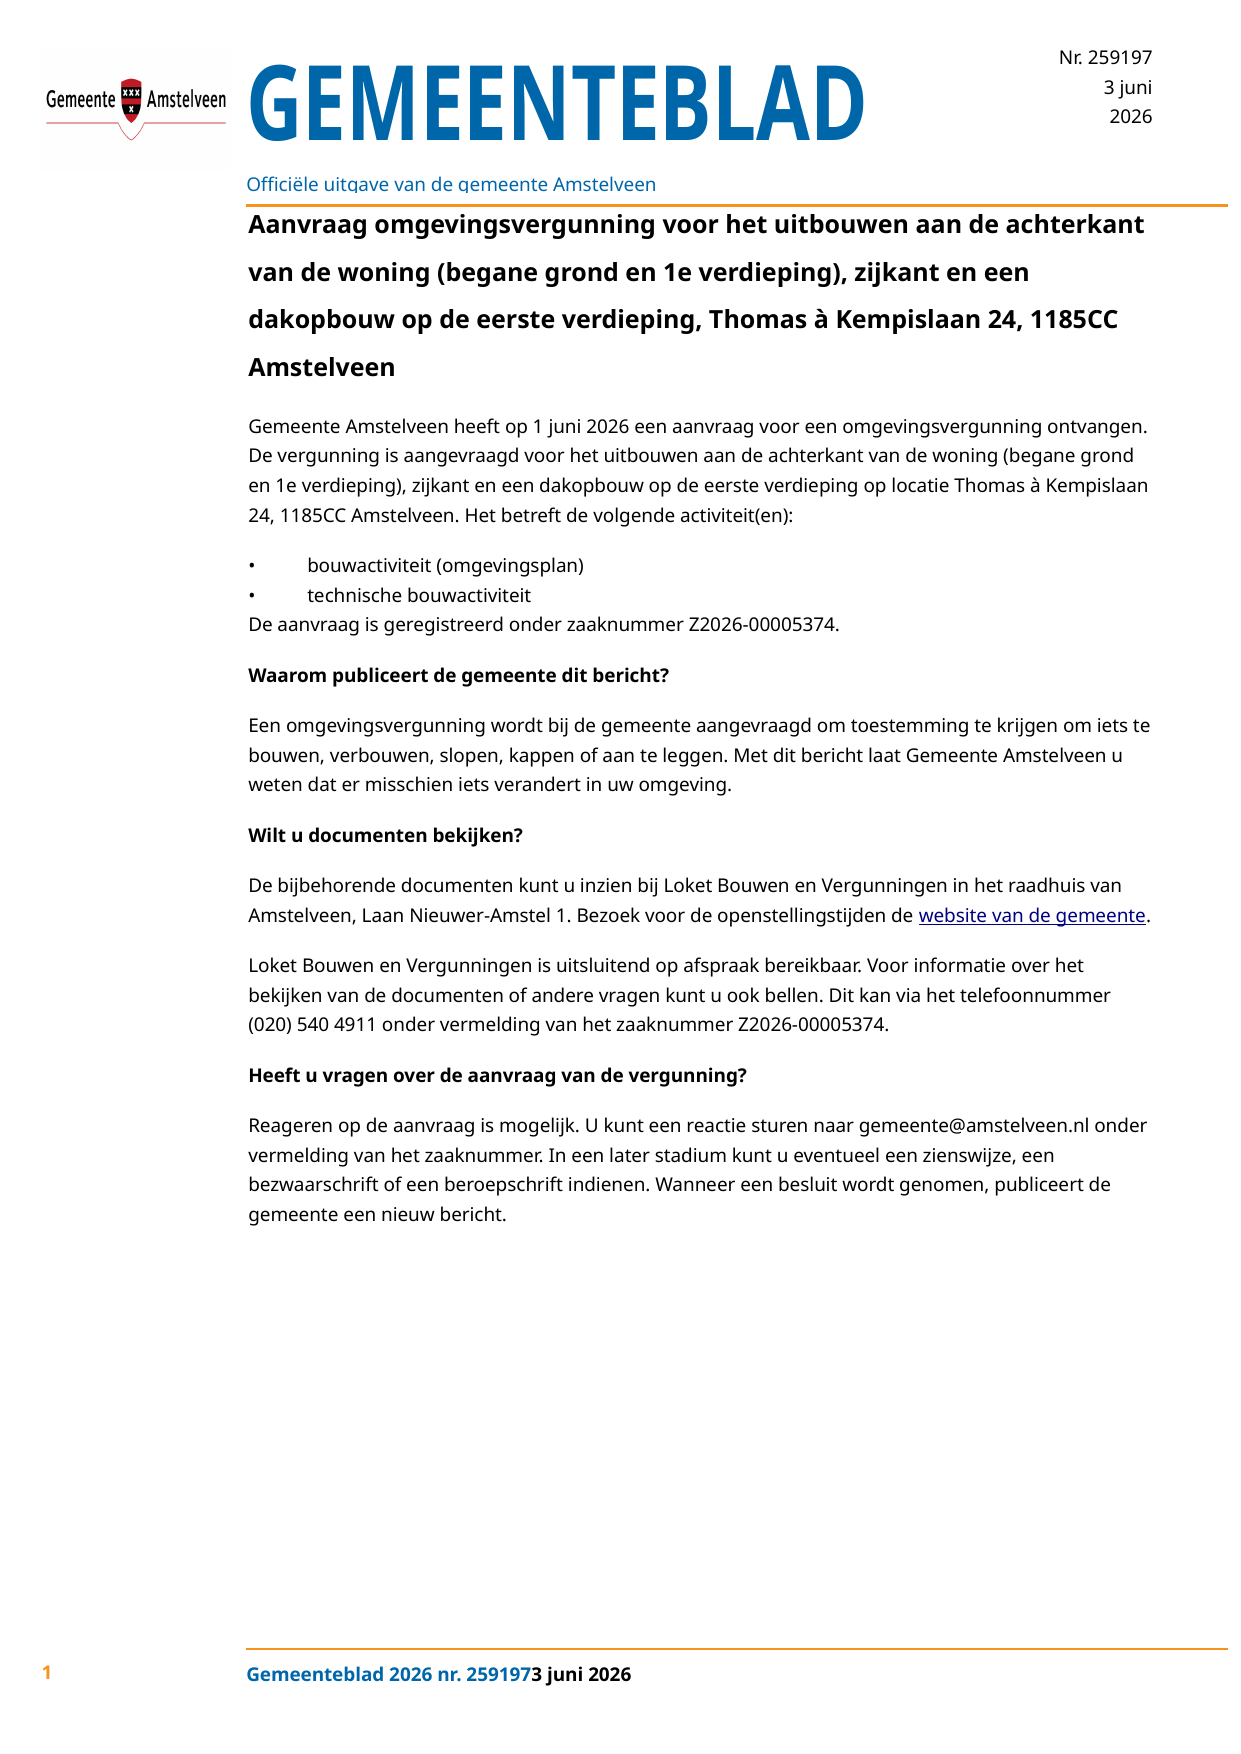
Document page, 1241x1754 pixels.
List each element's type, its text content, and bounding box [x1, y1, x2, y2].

text Waarom publiceert de gemeente dit bericht? [248, 662, 1152, 688]
list bouwactiviteit (omgevingsplan) [248, 552, 1152, 578]
text Heeft u vragen over de aanvraag van de vergunning? [248, 1062, 1152, 1088]
text Wilt u documenten bekijken? [248, 822, 1152, 848]
picture [41, 47, 231, 172]
text Een omgevingsvergunning wordt bij de gemeente aangevraagd om toestemming te krijgen om iets te bouwen, verbouwen, slopen, kappen of aan te leggen. Met dit bericht laat Gemeente Amstelveen u weten dat er misschien iets verandert in uw omgeving. [248, 712, 1152, 797]
list technische bouwactiviteit [248, 582, 1152, 608]
text Gemeente Amstelveen heeft op 1 juni 2026 een aanvraag voor een omgevingsvergunning ontvangen. De vergunning is aangevraagd voor het uitbouwen aan de achterkant van de woning (begane grond en 1e verdieping), zijkant en een dakopbouw op de eerste verdieping op locatie Thomas à Kempislaan 24, 1185CC Amstelveen. Het betreft de volgende activiteit(en): [248, 413, 1152, 528]
text Aanvraag omgevingsvergunning voor het uitbouwen aan de achterkant van de woning (begane grond en 1e verdieping), zijkant en een dakopbouw op de eerste verdieping, Thomas à Kempislaan 24, 1185CC Amstelveen [248, 207, 1152, 384]
text De bijbehorende documenten kunt u inzien bij Loket Bouwen en Vergunningen in het raadhuis van Amstelveen, Laan Nieuwer-Amstel 1. Bezoek voor de openstellingstijden de website van de gemeente. [248, 872, 1152, 928]
text Loket Bouwen en Vergunningen is uitsluitend op afspraak bereikbaar. Voor informatie over het bekijken van de documenten of andere vragen kunt u ook bellen. Dit kan via het telefoonnummer (020) 540 4911 onder vermelding van het zaaknummer Z2026-00005374. [248, 952, 1152, 1037]
text De aanvraag is geregistreerd onder zaaknummer Z2026-00005374. [248, 611, 1152, 637]
text Reageren op de aanvraag is mogelijk. U kunt een reactie sturen naar gemeente@amstelveen.nl onder vermelding van het zaaknummer. In een later stadium kunt u eventueel een zienswijze, een bezwaarschrift of een beroepschrift indienen. Wanneer een besluit wordt genomen, publiceert de gemeente een nieuw bericht. [248, 1112, 1152, 1227]
